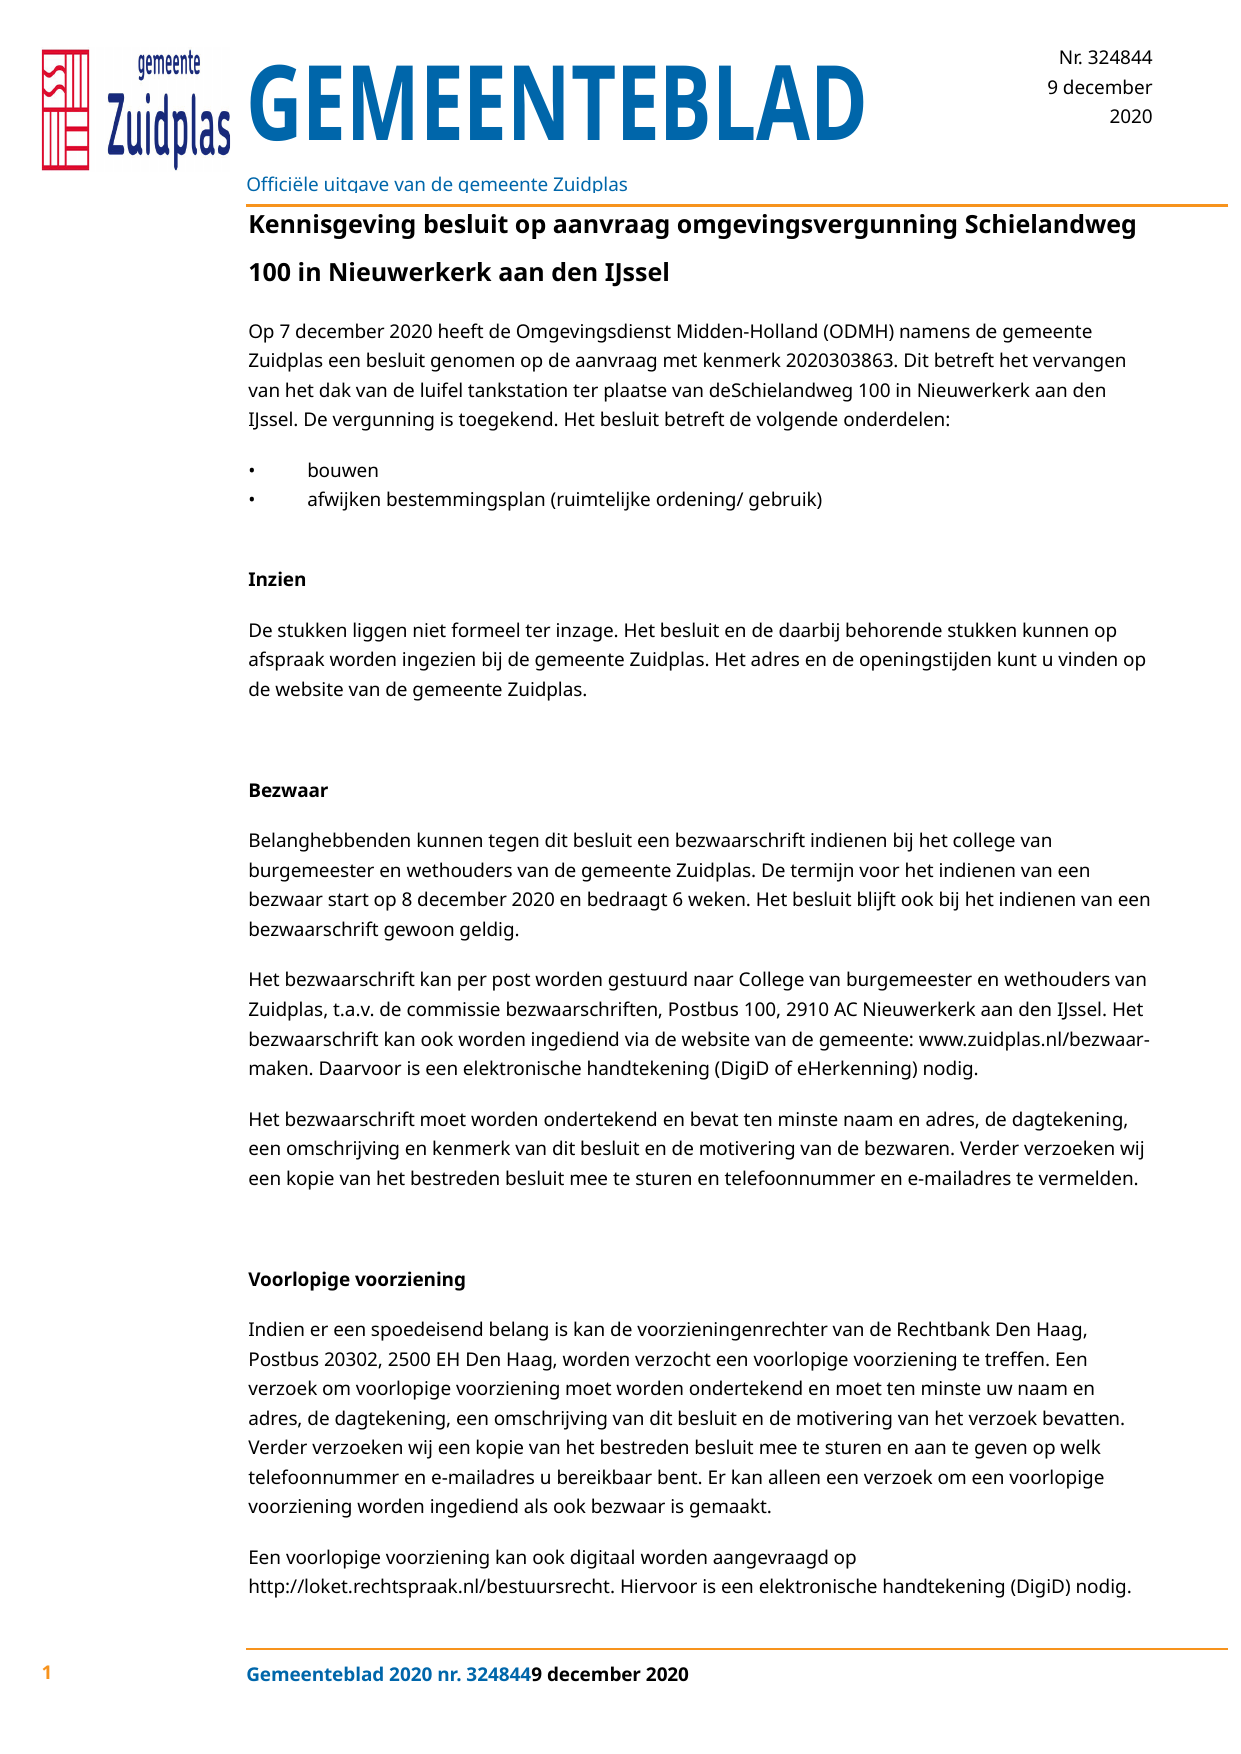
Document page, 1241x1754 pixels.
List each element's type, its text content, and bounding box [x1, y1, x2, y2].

text Belanghebbenden kunnen tegen dit besluit een bezwaarschrift indienen bij het college van burgemeester en wethouders van de gemeente Zuidplas. De termijn voor het indienen van een bezwaar start op 8 december 2020 en bedraagt 6 weken. Het besluit blijft ook bij het indienen van een bezwaarschrift gewoon geldig. [248, 827, 1152, 942]
text Een voorlopige voorziening kan ook digitaal worden aangevraagd op http://loket.rechtspraak.nl/bestuursrecht. Hiervoor is een elektronische handtekening (DigiD) nodig. [248, 1544, 1152, 1599]
text De stukken liggen niet formeel ter inzage. Het besluit en de daarbij behorende stukken kunnen op afspraak worden ingezien bij de gemeente Zuidplas. Het adres en de openingstijden kunt u vinden op de website van de gemeente Zuidplas. [248, 617, 1152, 702]
text Indien er een spoedeisend belang is kan de voorzieningenrechter van de Rechtbank Den Haag, Postbus 20302, 2500 EH Den Haag, worden verzocht een voorlopige voorziening te treffen. Een verzoek om voorlopige voorziening moet worden ondertekend en moet ten minste uw naam en adres, de dagtekening, een omschrijving van dit besluit en de motivering van het verzoek bevatten. Verder verzoeken wij een kopie van het bestreden besluit mee te sturen en aan te geven op welk telefoonnummer en e-mailadres u bereikbaar bent. Er kan alleen een verzoek om een voorlopige voorziening worden ingediend als ook bezwaar is gemaakt. [248, 1316, 1152, 1519]
text Voorlopige voorziening [248, 1266, 1152, 1292]
text Kennisgeving besluit op aanvraag omgevingsvergunning Schielandweg 100 in Nieuwerkerk aan den IJssel [248, 207, 1152, 288]
picture [41, 47, 231, 172]
list bouwen [248, 457, 1152, 483]
list afwijken bestemmingsplan (ruimtelijke ordening/ gebruik) [248, 487, 1152, 512]
text Bezwaar [248, 777, 1152, 803]
text Inzien [248, 567, 1152, 592]
text Het bezwaarschrift kan per post worden gestuurd naar College van burgemeester en wethouders van Zuidplas, t.a.v. de commissie bezwaarschriften, Postbus 100, 2910 AC Nieuwerkerk aan den IJssel. Het bezwaarschrift kan ook worden ingediend via de website van de gemeente: www.zuidplas.nl/bezwaar-maken. Daarvoor is een elektronische handtekening (DigiD of eHerkenning) nodig. [248, 967, 1152, 1081]
text Het bezwaarschrift moet worden ondertekend en bevat ten minste naam en adres, de dagtekening, een omschrijving en kenmerk van dit besluit en de motivering van de bezwaren. Verder verzoeken wij een kopie van het bestreden besluit mee te sturen en telefoonnummer en e-mailadres te vermelden. [248, 1106, 1152, 1191]
text Op 7 december 2020 heeft de Omgevingsdienst Midden-Holland (ODMH) namens de gemeente Zuidplas een besluit genomen op de aanvraag met kenmerk 2020303863. Dit betreft het vervangen van het dak van de luifel tankstation ter plaatse van deSchielandweg 100 in Nieuwerkerk aan den IJssel. De vergunning is toegekend. Het besluit betreft de volgende onderdelen: [248, 318, 1152, 432]
